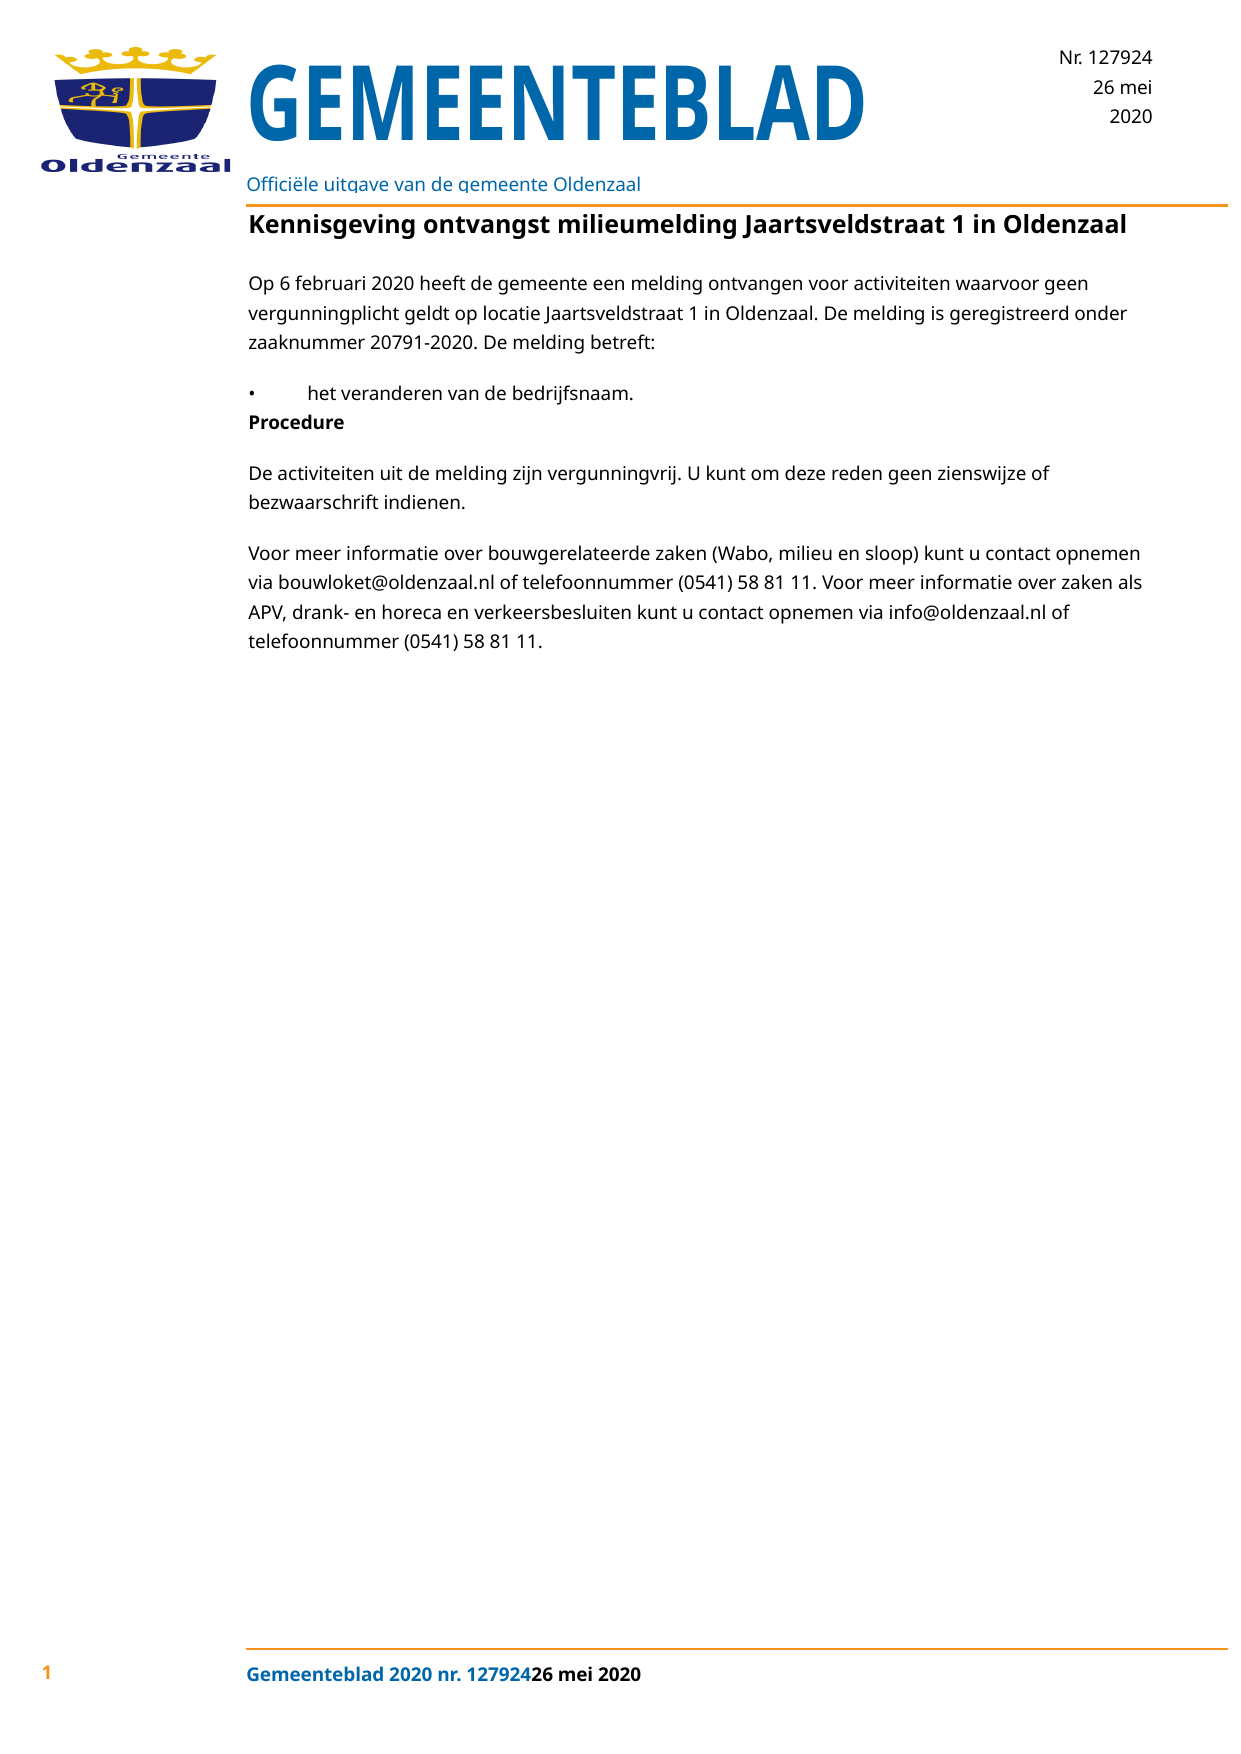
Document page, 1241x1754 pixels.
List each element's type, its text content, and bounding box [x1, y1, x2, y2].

text Voor meer informatie over bouwgerelateerde zaken (Wabo, milieu en sloop) kunt u contact opnemen via bouwloket@oldenzaal.nl of telefoonnummer (0541) 58 81 11. Voor meer informatie over zaken als APV, drank- en horeca en verkeersbesluiten kunt u contact opnemen via info@oldenzaal.nl of telefoonnummer (0541) 58 81 11. [248, 540, 1152, 654]
text De activiteiten uit de melding zijn vergunningvrij. U kunt om deze reden geen zienswijze of bezwaarschrift indienen. [248, 460, 1152, 515]
picture [41, 47, 231, 172]
text Op 6 februari 2020 heeft de gemeente een melding ontvangen voor activiteiten waarvoor geen vergunningplicht geldt op locatie Jaartsveldstraat 1 in Oldenzaal. De melding is geregistreerd onder zaaknummer 20791-2020. De melding betreft: [248, 270, 1152, 355]
text Procedure [248, 409, 1152, 435]
list het veranderen van de bedrijfsnaam. [248, 380, 1152, 406]
text Kennisgeving ontvangst milieumelding Jaartsveldstraat 1 in Oldenzaal [248, 207, 1152, 241]
